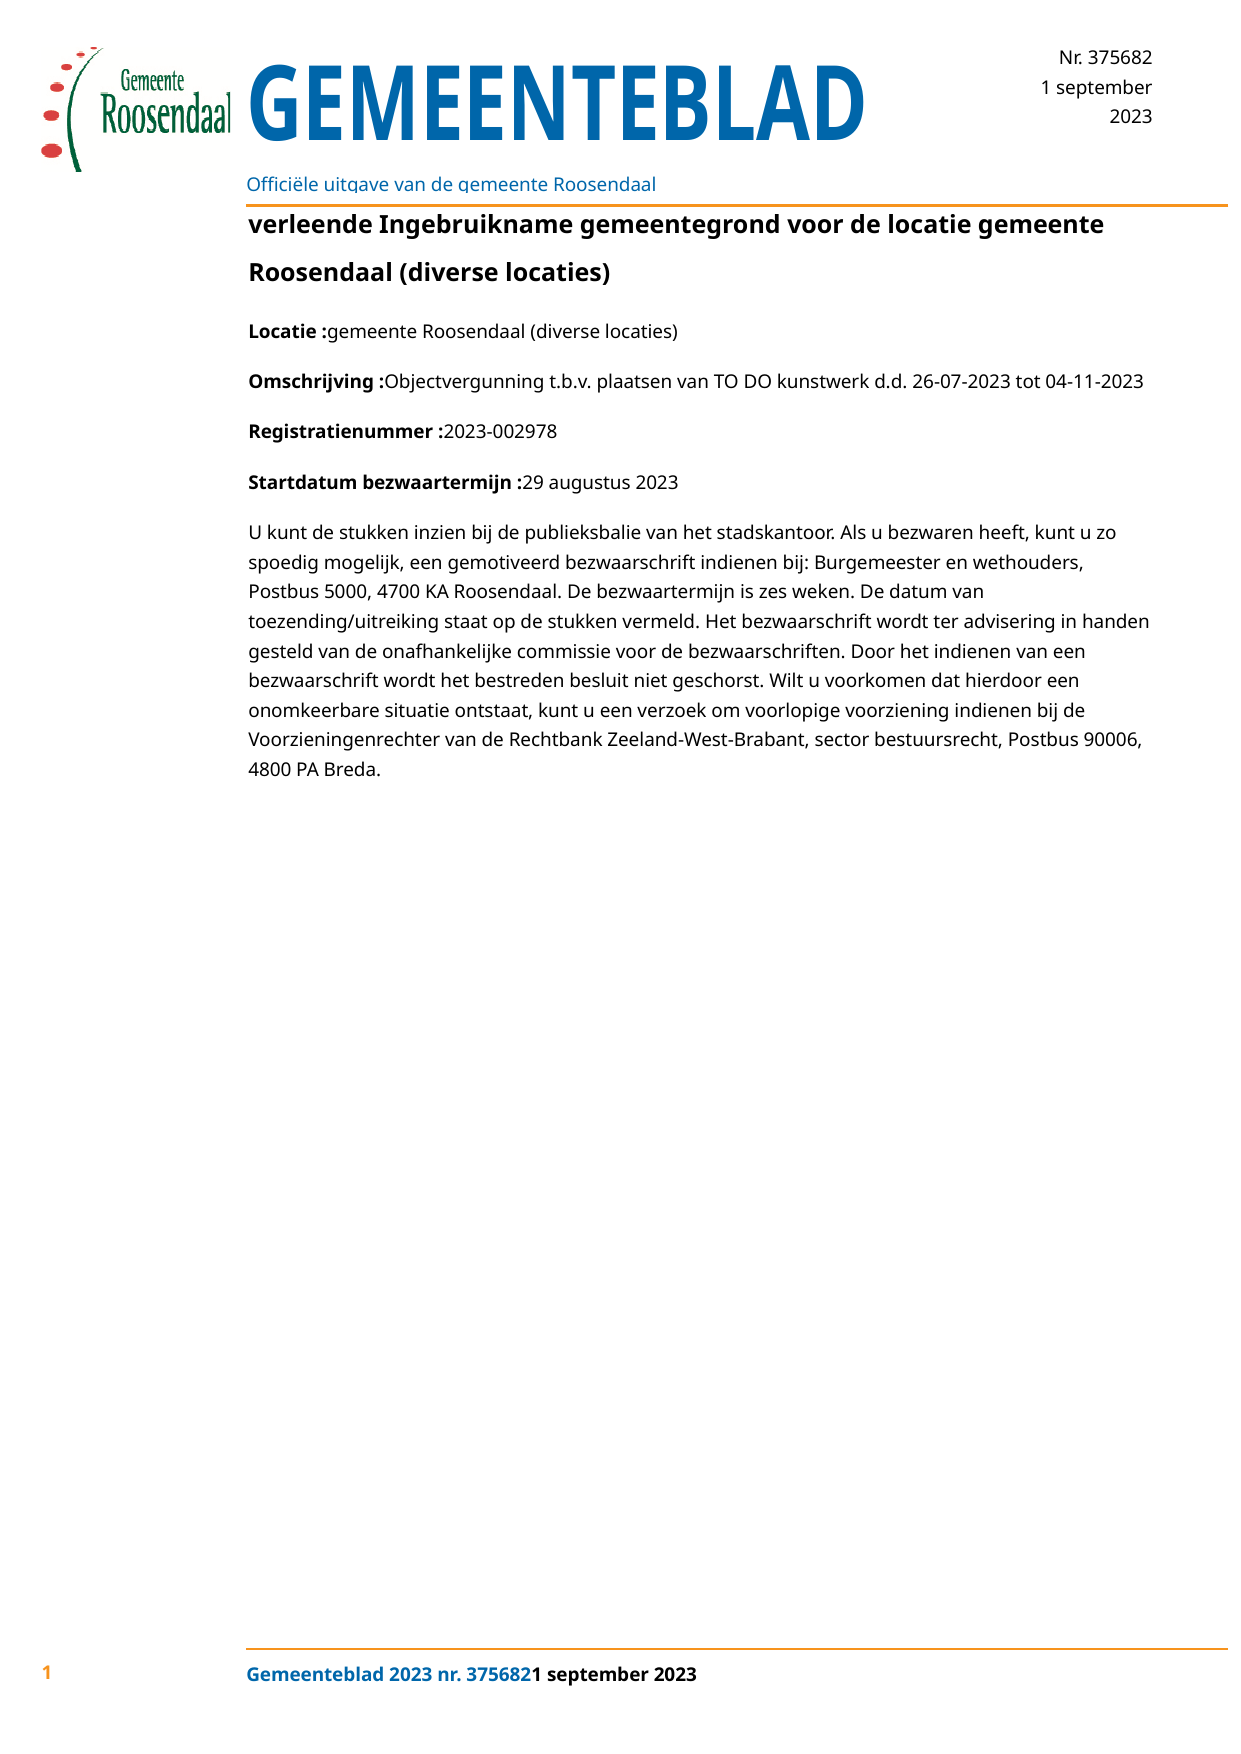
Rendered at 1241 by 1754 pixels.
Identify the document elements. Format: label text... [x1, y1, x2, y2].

text Startdatum bezwaartermijn :29 augustus 2023 [248, 469, 1152, 495]
text Registratienummer :2023-002978 [248, 419, 1152, 444]
text Omschrijving :Objectvergunning t.b.v. plaatsen van TO DO kunstwerk d.d. 26-07-2023 tot 04-11-2023 [248, 368, 1152, 394]
text Locatie :gemeente Roosendaal (diverse locaties) [248, 318, 1152, 344]
text U kunt de stukken inzien bij de publieksbalie van het stadskantoor. Als u bezwaren heeft, kunt u zo spoedig mogelijk, een gemotiveerd bezwaarschrift indienen bij: Burgemeester en wethouders, Postbus 5000, 4700 KA Roosendaal. De bezwaartermijn is zes weken. De datum van toezending/uitreiking staat op de stukken vermeld. Het bezwaarschrift wordt ter advisering in handen gesteld van de onafhankelijke commissie voor de bezwaarschriften. Door het indienen van een bezwaarschrift wordt het bestreden besluit niet geschorst. Wilt u voorkomen dat hierdoor een onomkeerbare situatie ontstaat, kunt u een verzoek om voorlopige voorziening indienen bij de Voorzieningenrechter van de Rechtbank Zeeland-West-Brabant, sector bestuursrecht, Postbus 90006, 4800 PA Breda. [248, 519, 1152, 782]
text verleende Ingebruikname gemeentegrond voor de locatie gemeente Roosendaal (diverse locaties) [248, 207, 1152, 288]
picture [41, 47, 231, 172]
